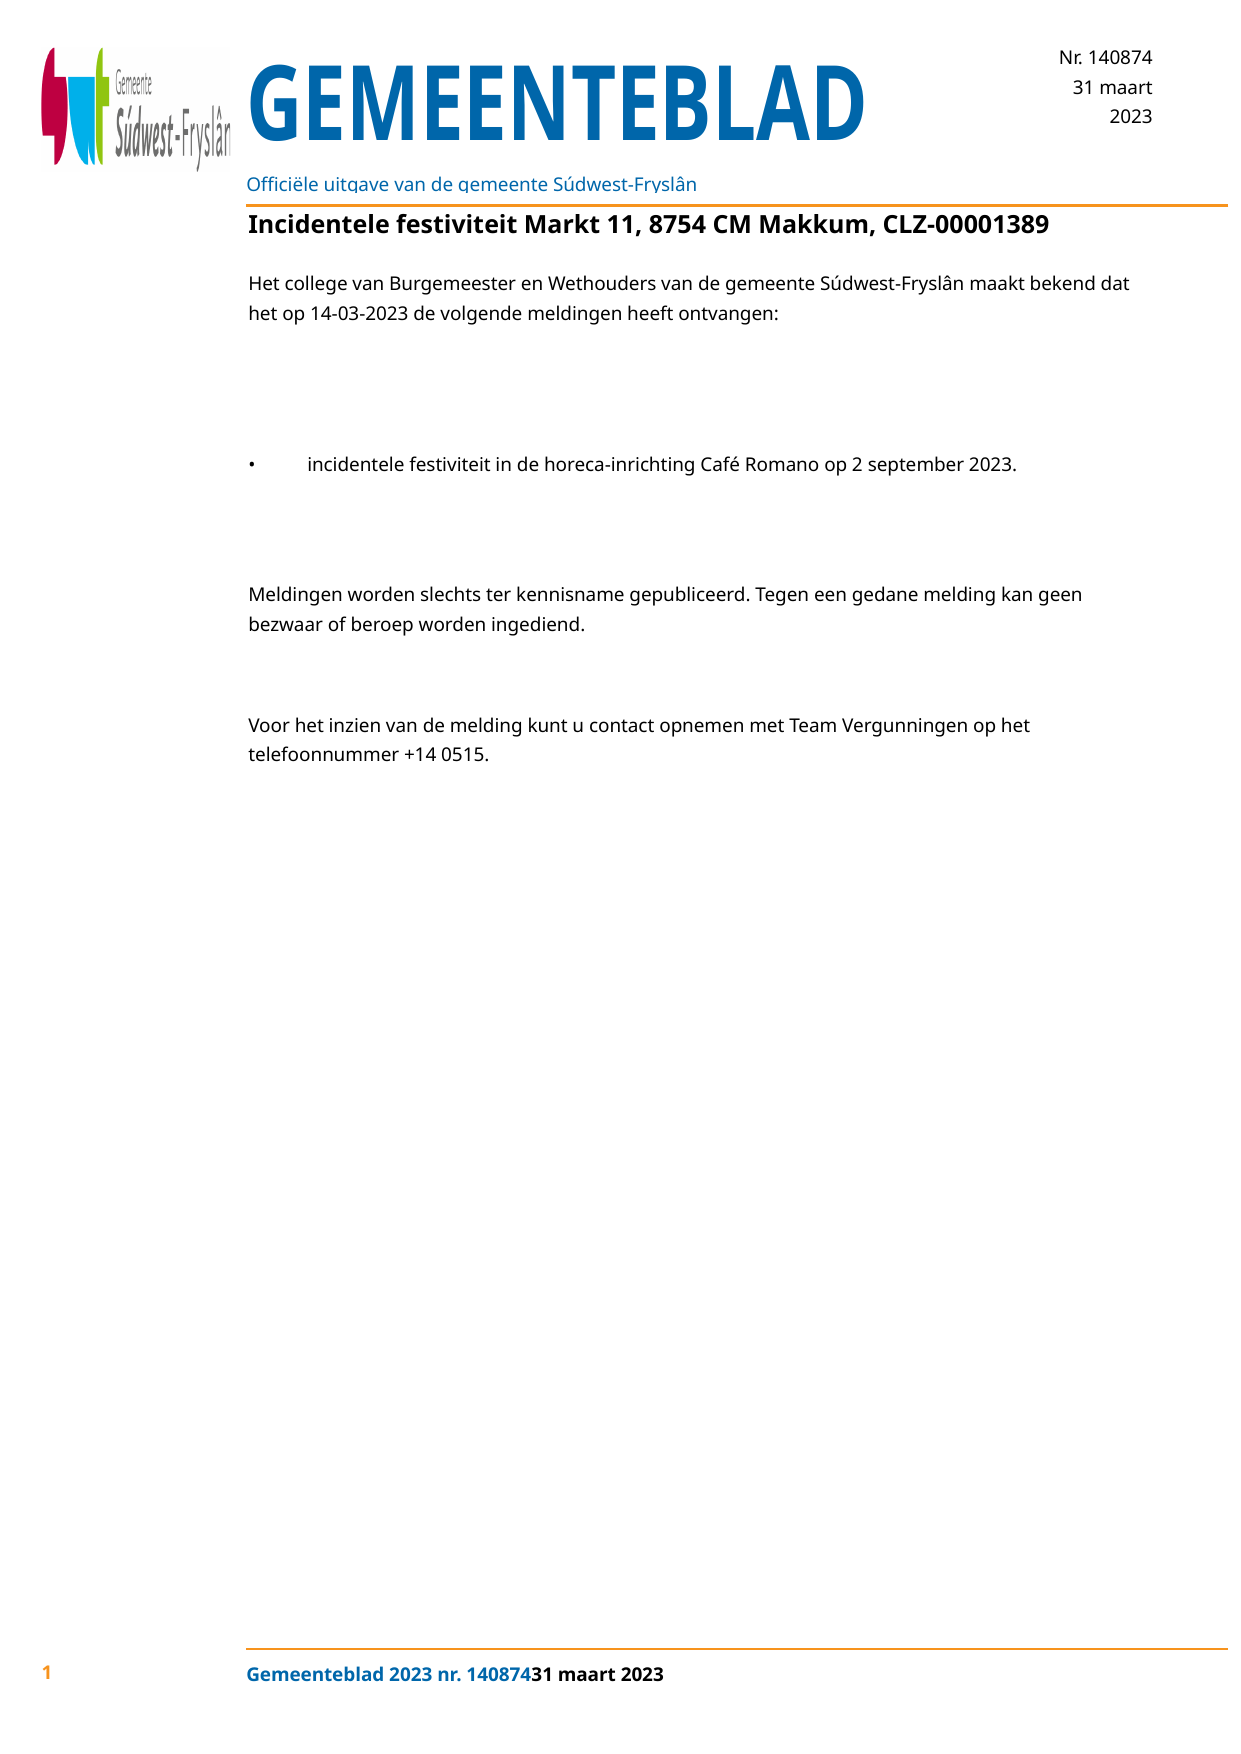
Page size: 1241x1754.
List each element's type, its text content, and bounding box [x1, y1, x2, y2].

picture [41, 47, 231, 172]
list incidentele festiviteit in de horeca-inrichting Café Romano op 2 september 2023. [248, 451, 1152, 477]
text Voor het inzien van de melding kunt u contact opnemen met Team Vergunningen op het telefoonnummer +14 0515. [248, 712, 1152, 767]
text Meldingen worden slechts ter kennisname gepubliceerd. Tegen een gedane melding kan geen bezwaar of beroep worden ingediend. [248, 582, 1152, 637]
text Het college van Burgemeester en Wethouders van de gemeente Súdwest-Fryslân maakt bekend dat het op 14-03-2023 de volgende meldingen heeft ontvangen: [248, 270, 1152, 326]
text Incidentele festiviteit Markt 11, 8754 CM Makkum, CLZ-00001389 [248, 207, 1152, 241]
